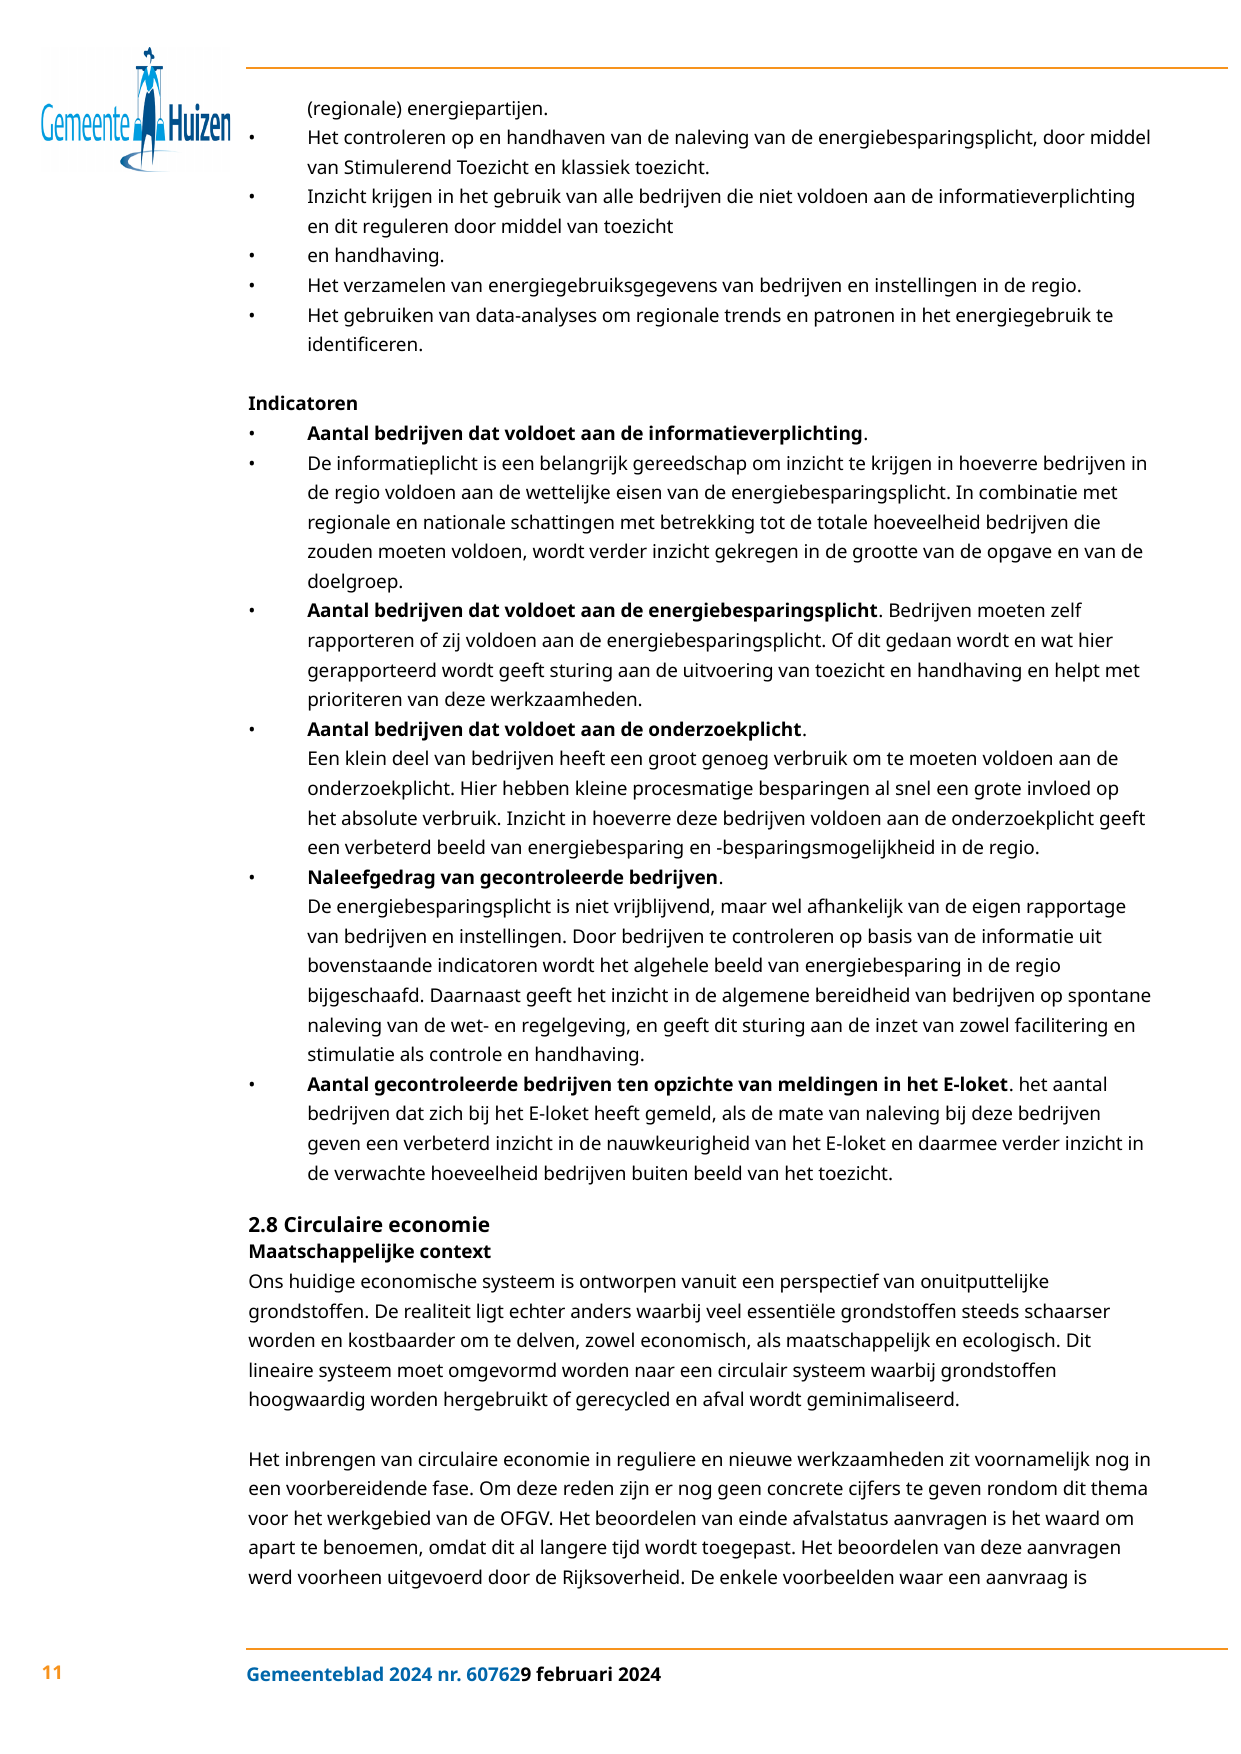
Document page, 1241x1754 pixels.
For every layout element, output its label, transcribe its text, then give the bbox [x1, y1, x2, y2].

text Indicatoren [248, 391, 1152, 416]
picture [41, 47, 231, 172]
list Het verzamelen van energiegebruiksgegevens van bedrijven en instellingen in de regio. [248, 272, 1152, 298]
text Maatschappelijke context [248, 1239, 1152, 1264]
list en handhaving. [248, 243, 1152, 268]
text Het inbrengen van circulaire economie in reguliere en nieuwe werkzaamheden zit voornamelijk nog in een voorbereidende fase. Om deze reden zijn er nog geen concrete cijfers te geven rondom dit thema voor het werkgebied van de OFGV. Het beoordelen van einde afvalstatus aanvragen is het waard om apart te benoemen, omdat dit al langere tijd wordt toegepast. Het beoordelen van deze aanvragen werd voorheen uitgevoerd door de Rijksoverheid. De enkele voorbeelden waar een aanvraag is [248, 1446, 1152, 1590]
list Inzicht krijgen in het gebruik van alle bedrijven die niet voldoen aan de informatieverplichting en dit reguleren door middel van toezicht [248, 183, 1152, 239]
list Aantal gecontroleerde bedrijven ten opzichte van meldingen in het E-loket. het aantal bedrijven dat zich bij het E-loket heeft gemeld, als de mate van naleving bij deze bedrijven geven een verbeterd inzicht in de nauwkeurigheid van het E-loket en daarmee verder inzicht in de verwachte hoeveelheid bedrijven buiten beeld van het toezicht. [248, 1071, 1152, 1186]
list De energiebesparingsplicht is niet vrijblijvend, maar wel afhankelijk van de eigen rapportage van bedrijven en instellingen. Door bedrijven te controleren op basis van de informatie uit bovenstaande indicatoren wordt het algehele beeld van energiebesparing in de regio bijgeschaafd. Daarnaast geeft het inzicht in de algemene bereidheid van bedrijven op spontane naleving van de wet- en regelgeving, en geeft dit sturing aan de inzet van zowel facilitering en stimulatie als controle en handhaving. [248, 893, 1152, 1067]
list Aantal bedrijven dat voldoet aan de onderzoekplicht. [248, 716, 1152, 742]
list Aantal bedrijven dat voldoet aan de informatieverplichting. [248, 420, 1152, 446]
list (regionale) energiepartijen. [248, 95, 1152, 121]
text 2.8 Circulaire economie [248, 1210, 1152, 1239]
list De informatieplicht is een belangrijk gereedschap om inzicht te krijgen in hoeverre bedrijven in de regio voldoen aan de wettelijke eisen van de energiebesparingsplicht. In combinatie met regionale en nationale schattingen met betrekking tot de totale hoeveelheid bedrijven die zouden moeten voldoen, wordt verder inzicht gekregen in de grootte van de opgave en van de doelgroep. [248, 450, 1152, 594]
list Aantal bedrijven dat voldoet aan de energiebesparingsplicht. Bedrijven moeten zelf rapporteren of zij voldoen aan de energiebesparingsplicht. Of dit gedaan wordt en wat hier gerapporteerd wordt geeft sturing aan de uitvoering van toezicht en handhaving en helpt met prioriteren van deze werkzaamheden. [248, 598, 1152, 712]
list Het gebruiken van data-analyses om regionale trends en patronen in het energiegebruik te identificeren. [248, 302, 1152, 357]
text Ons huidige economische systeem is ontworpen vanuit een perspectief van onuitputtelijke grondstoffen. De realiteit ligt echter anders waarbij veel essentiële grondstoffen steeds schaarser worden en kostbaarder om te delven, zowel economisch, als maatschappelijk en ecologisch. Dit lineaire systeem moet omgevormd worden naar een circulair systeem waarbij grondstoffen hoogwaardig worden hergebruikt of gerecycled en afval wordt geminimaliseerd. [248, 1268, 1152, 1412]
list Een klein deel van bedrijven heeft een groot genoeg verbruik om te moeten voldoen aan de onderzoekplicht. Hier hebben kleine procesmatige besparingen al snel een grote invloed op het absolute verbruik. Inzicht in hoeverre deze bedrijven voldoen aan de onderzoekplicht geeft een verbeterd beeld van energiebesparing en -besparingsmogelijkheid in de regio. [248, 746, 1152, 860]
list Het controleren op en handhaven van de naleving van de energiebesparingsplicht, door middel van Stimulerend Toezicht en klassiek toezicht. [248, 124, 1152, 180]
list Naleefgedrag van gecontroleerde bedrijven. [248, 864, 1152, 890]
